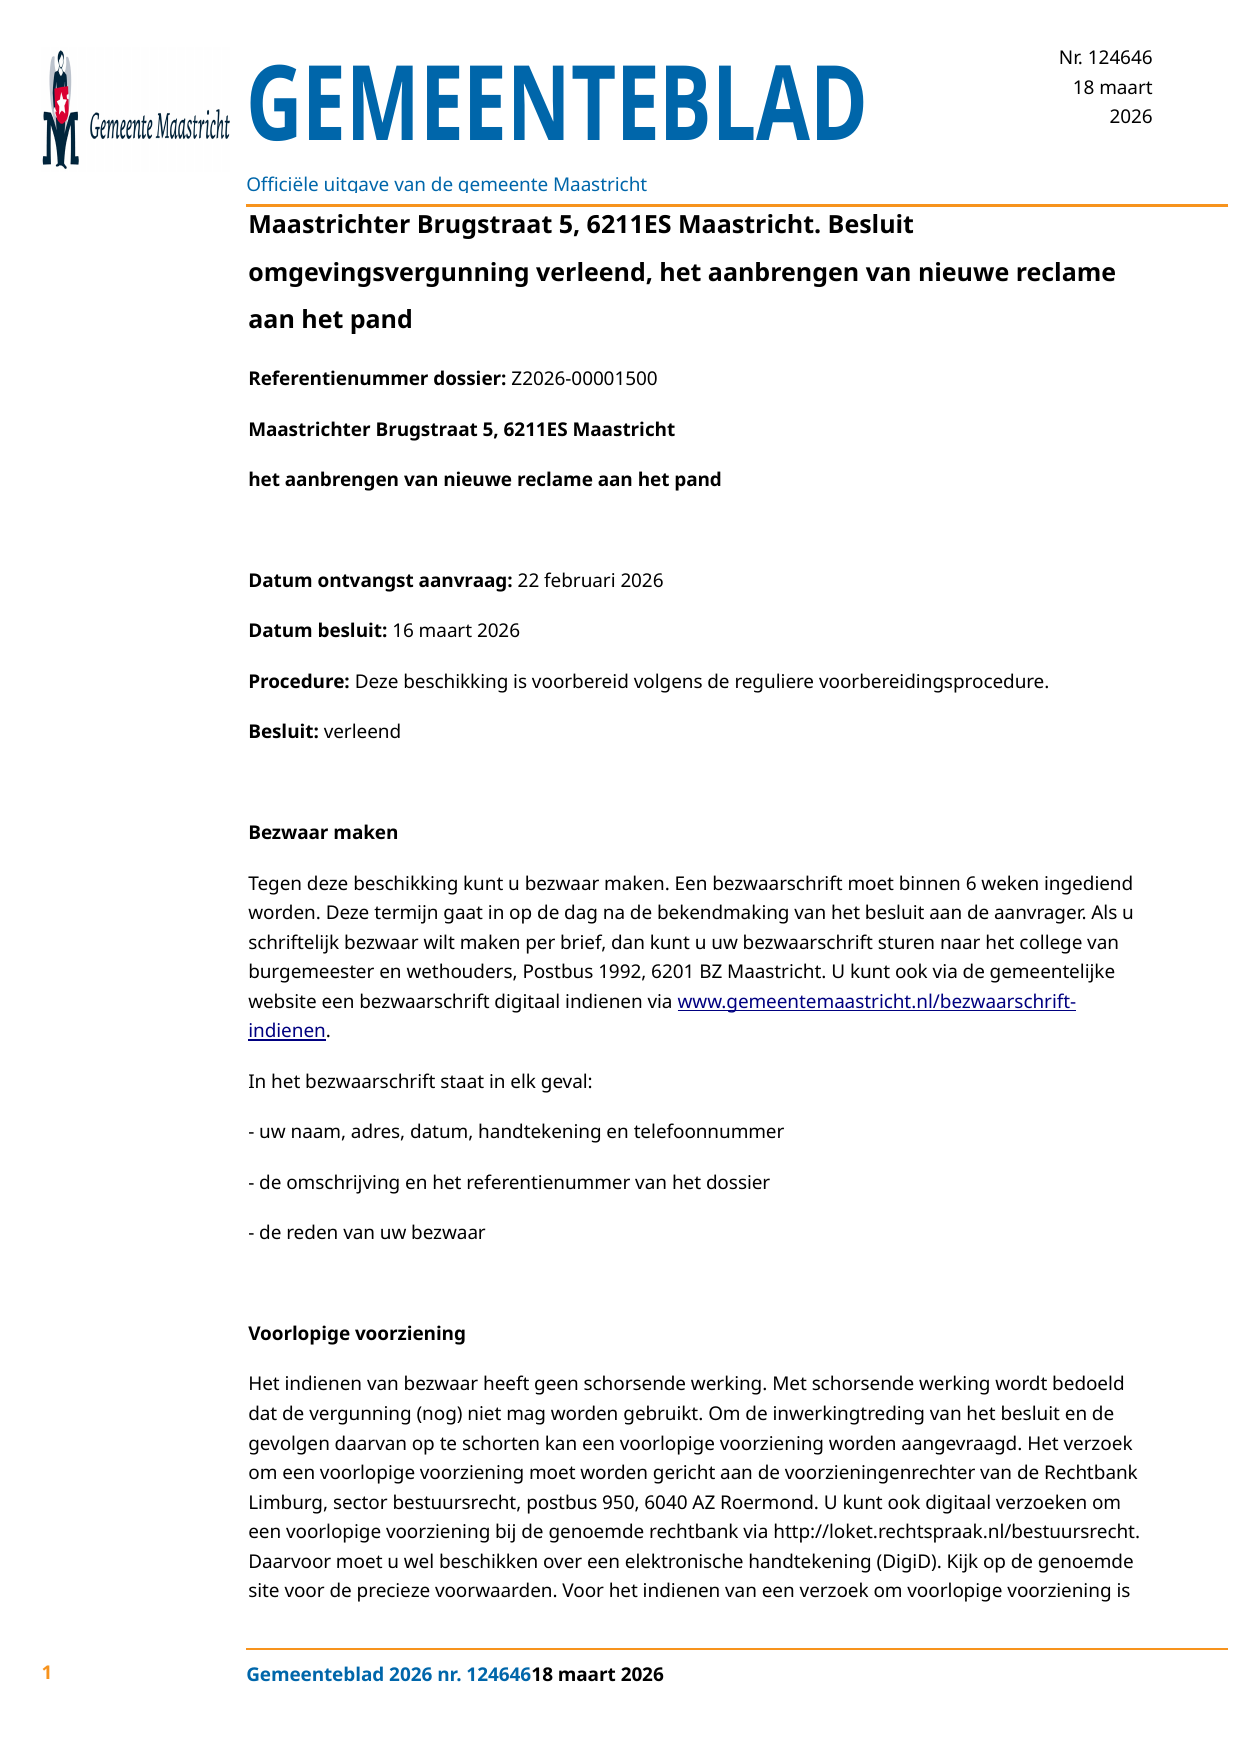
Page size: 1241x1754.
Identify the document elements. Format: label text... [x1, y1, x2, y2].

text het aanbrengen van nieuwe reclame aan het pand [248, 466, 1152, 492]
text - uw naam, adres, datum, handtekening en telefoonnummer [248, 1118, 1152, 1144]
picture [41, 47, 231, 172]
text Tegen deze beschikking kunt u bezwaar maken. Een bezwaarschrift moet binnen 6 weken ingediend worden. Deze termijn gaat in op de dag na de bekendmaking van het besluit aan de aanvrager. Als u schriftelijk bezwaar wilt maken per brief, dan kunt u uw bezwaarschrift sturen naar het college van burgemeester en wethouders, Postbus 1992, 6201 BZ Maastricht. U kunt ook via de gemeentelijke website een bezwaarschrift digitaal indienen via www.gemeentemaastricht.nl/bezwaarschrift-indienen. [248, 870, 1152, 1043]
text Datum besluit: 16 maart 2026 [248, 618, 1152, 643]
text Maastrichter Brugstraat 5, 6211ES Maastricht. Besluit omgevingsvergunning verleend, het aanbrengen van nieuwe reclame aan het pand [248, 207, 1152, 336]
text Referentienummer dossier: Z2026-00001500 [248, 366, 1152, 391]
text - de omschrijving en het referentienummer van het dossier [248, 1169, 1152, 1194]
text Bezwaar maken [248, 819, 1152, 845]
text Maastrichter Brugstraat 5, 6211ES Maastricht [248, 416, 1152, 442]
text - de reden van uw bezwaar [248, 1219, 1152, 1245]
text Het indienen van bezwaar heeft geen schorsende werking. Met schorsende werking wordt bedoeld dat de vergunning (nog) niet mag worden gebruikt. Om de inwerkingtreding van het besluit en de gevolgen daarvan op te schorten kan een voorlopige voorziening worden aangevraagd. Het verzoek om een voorlopige voorziening moet worden gericht aan de voorzieningenrechter van de Rechtbank Limburg, sector bestuursrecht, postbus 950, 6040 AZ Roermond. U kunt ook digitaal verzoeken om een voorlopige voorziening bij de genoemde rechtbank via http://loket.rechtspraak.nl/bestuursrecht. Daarvoor moet u wel beschikken over een elektronische handtekening (DigiD). Kijk op de genoemde site voor de precieze voorwaarden. Voor het indienen van een verzoek om voorlopige voorziening is [248, 1371, 1152, 1603]
text Besluit: verleend [248, 718, 1152, 744]
text Voorlopige voorziening [248, 1320, 1152, 1346]
text Datum ontvangst aanvraag: 22 februari 2026 [248, 567, 1152, 593]
text Procedure: Deze beschikking is voorbereid volgens de reguliere voorbereidingsprocedure. [248, 668, 1152, 694]
text In het bezwaarschrift staat in elk geval: [248, 1068, 1152, 1094]
